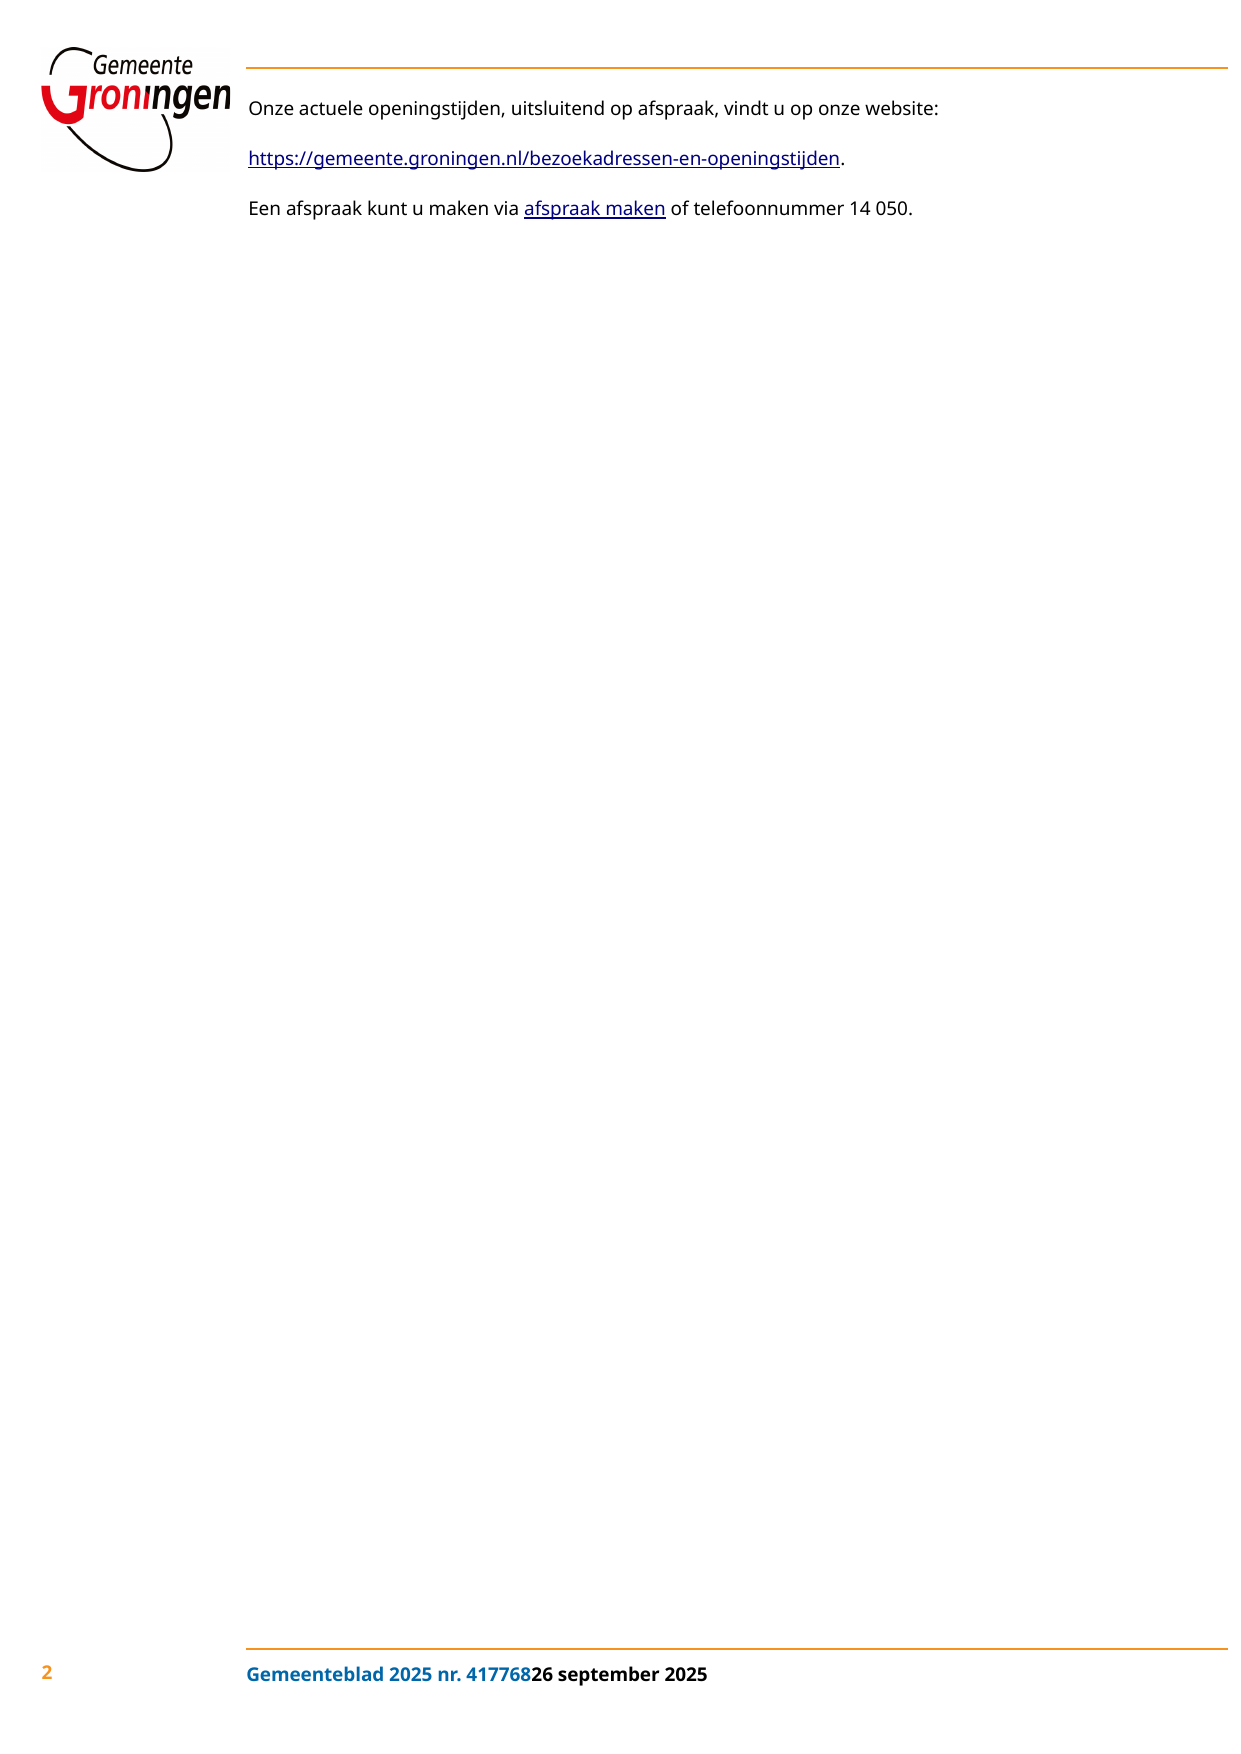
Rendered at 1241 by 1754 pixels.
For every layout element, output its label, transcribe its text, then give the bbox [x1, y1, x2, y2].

text https://gemeente.groningen.nl/bezoekadressen-en-openingstijden. [248, 145, 1152, 171]
text Een afspraak kunt u maken via afspraak maken of telefoonnummer 14 050. [248, 196, 1152, 221]
picture [41, 47, 231, 172]
text Onze actuele openingstijden, uitsluitend op afspraak, vindt u op onze website: [248, 95, 1152, 121]
